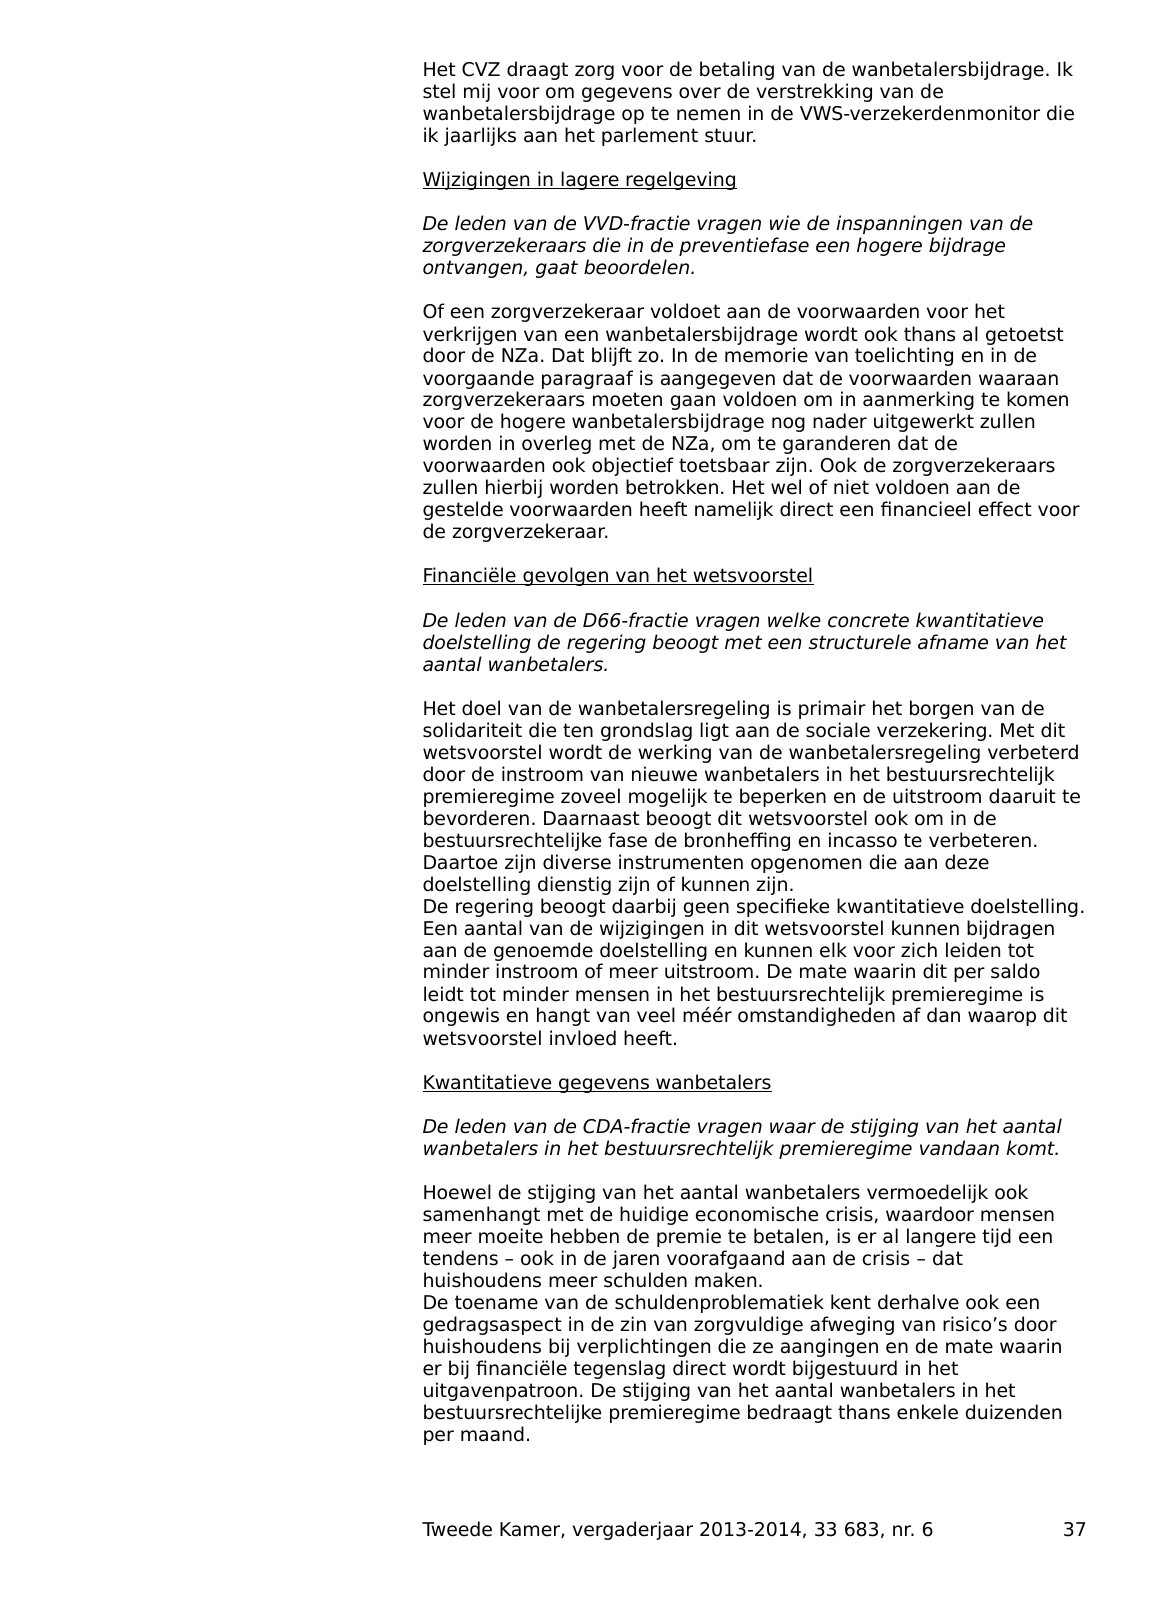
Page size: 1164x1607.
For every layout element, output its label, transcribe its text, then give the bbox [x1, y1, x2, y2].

subtitle Wijzigingen in lagere regelgeving [422, 169, 1087, 191]
text De leden van de D66-fractie vragen welke concrete kwantitatieve doelstelling de regering beoogt met een structurele afname van het aantal wanbetalers. [422, 609, 1087, 676]
text Hoewel de stijging van het aantal wanbetalers vermoedelijk ook samenhangt met de huidige economische crisis, waardoor mensen meer moeite hebben de premie te betalen, is er al langere tijd een tendens – ook in de jaren voorafgaand aan de crisis – dat huishoudens meer schulden maken. [422, 1182, 1087, 1292]
text De leden van de VVD-fractie vragen wie de inspanningen van de zorgverzekeraars die in de preventiefase een hogere bijdrage ontvangen, gaat beoordelen. [422, 213, 1087, 279]
subtitle Financiële gevolgen van het wetsvoorstel [422, 565, 1087, 587]
subtitle Kwantitatieve gegevens wanbetalers [422, 1072, 1087, 1093]
text Of een zorgverzekeraar voldoet aan de voorwaarden voor het verkrijgen van een wanbetalersbijdrage wordt ook thans al getoetst door de NZa. Dat blijft zo. In de memorie van toelichting en in de voorgaande paragraaf is aangegeven dat de voorwaarden waaraan zorgverzekeraars moeten gaan voldoen om in aanmerking te komen voor de hogere wanbetalersbijdrage nog nader uitgewerkt zullen worden in overleg met de NZa, om te garanderen dat de voorwaarden ook objectief toetsbaar zijn. Ook de zorgverzekeraars zullen hierbij worden betrokken. Het wel of niet voldoen aan de gestelde voorwaarden heeft namelijk direct een financieel effect voor de zorgverzekeraar. [422, 301, 1087, 543]
text De regering beoogt daarbij geen specifieke kwantitatieve doelstelling. Een aantal van de wijzigingen in dit wetsvoorstel kunnen bijdragen aan de genoemde doelstelling en kunnen elk voor zich leiden tot minder instroom of meer uitstroom. De mate waarin dit per saldo leidt tot minder mensen in het bestuursrechtelijk premieregime is ongewis en hangt van veel méér omstandigheden af dan waarop dit wetsvoorstel invloed heeft. [422, 896, 1087, 1049]
text Het CVZ draagt zorg voor de betaling van de wanbetalersbijdrage. Ik stel mij voor om gegevens over de verstrekking van de wanbetalersbijdrage op te nemen in de VWS-verzekerdenmonitor die ik jaarlijks aan het parlement stuur. [422, 59, 1087, 147]
text De toename van de schuldenproblematiek kent derhalve ook een gedragsaspect in de zin van zorgvuldige afweging van risico’s door huishoudens bij verplichtingen die ze aangingen en de mate waarin er bij financiële tegenslag direct wordt bijgestuurd in het uitgavenpatroon. De stijging van het aantal wanbetalers in het bestuursrechtelijke premieregime bedraagt thans enkele duizenden per maand. [422, 1292, 1087, 1446]
text De leden van de CDA-fractie vragen waar de stijging van het aantal wanbetalers in het bestuursrechtelijk premieregime vandaan komt. [422, 1116, 1087, 1160]
text Het doel van de wanbetalersregeling is primair het borgen van de solidariteit die ten grondslag ligt aan de sociale verzekering. Met dit wetsvoorstel wordt de werking van de wanbetalersregeling verbeterd door de instroom van nieuwe wanbetalers in het bestuursrechtelijk premieregime zoveel mogelijk te beperken en de uitstroom daaruit te bevorderen. Daarnaast beoogt dit wetsvoorstel ook om in de bestuursrechtelijke fase de bronheffing en incasso te verbeteren. Daartoe zijn diverse instrumenten opgenomen die aan deze doelstelling dienstig zijn of kunnen zijn. [422, 698, 1087, 896]
